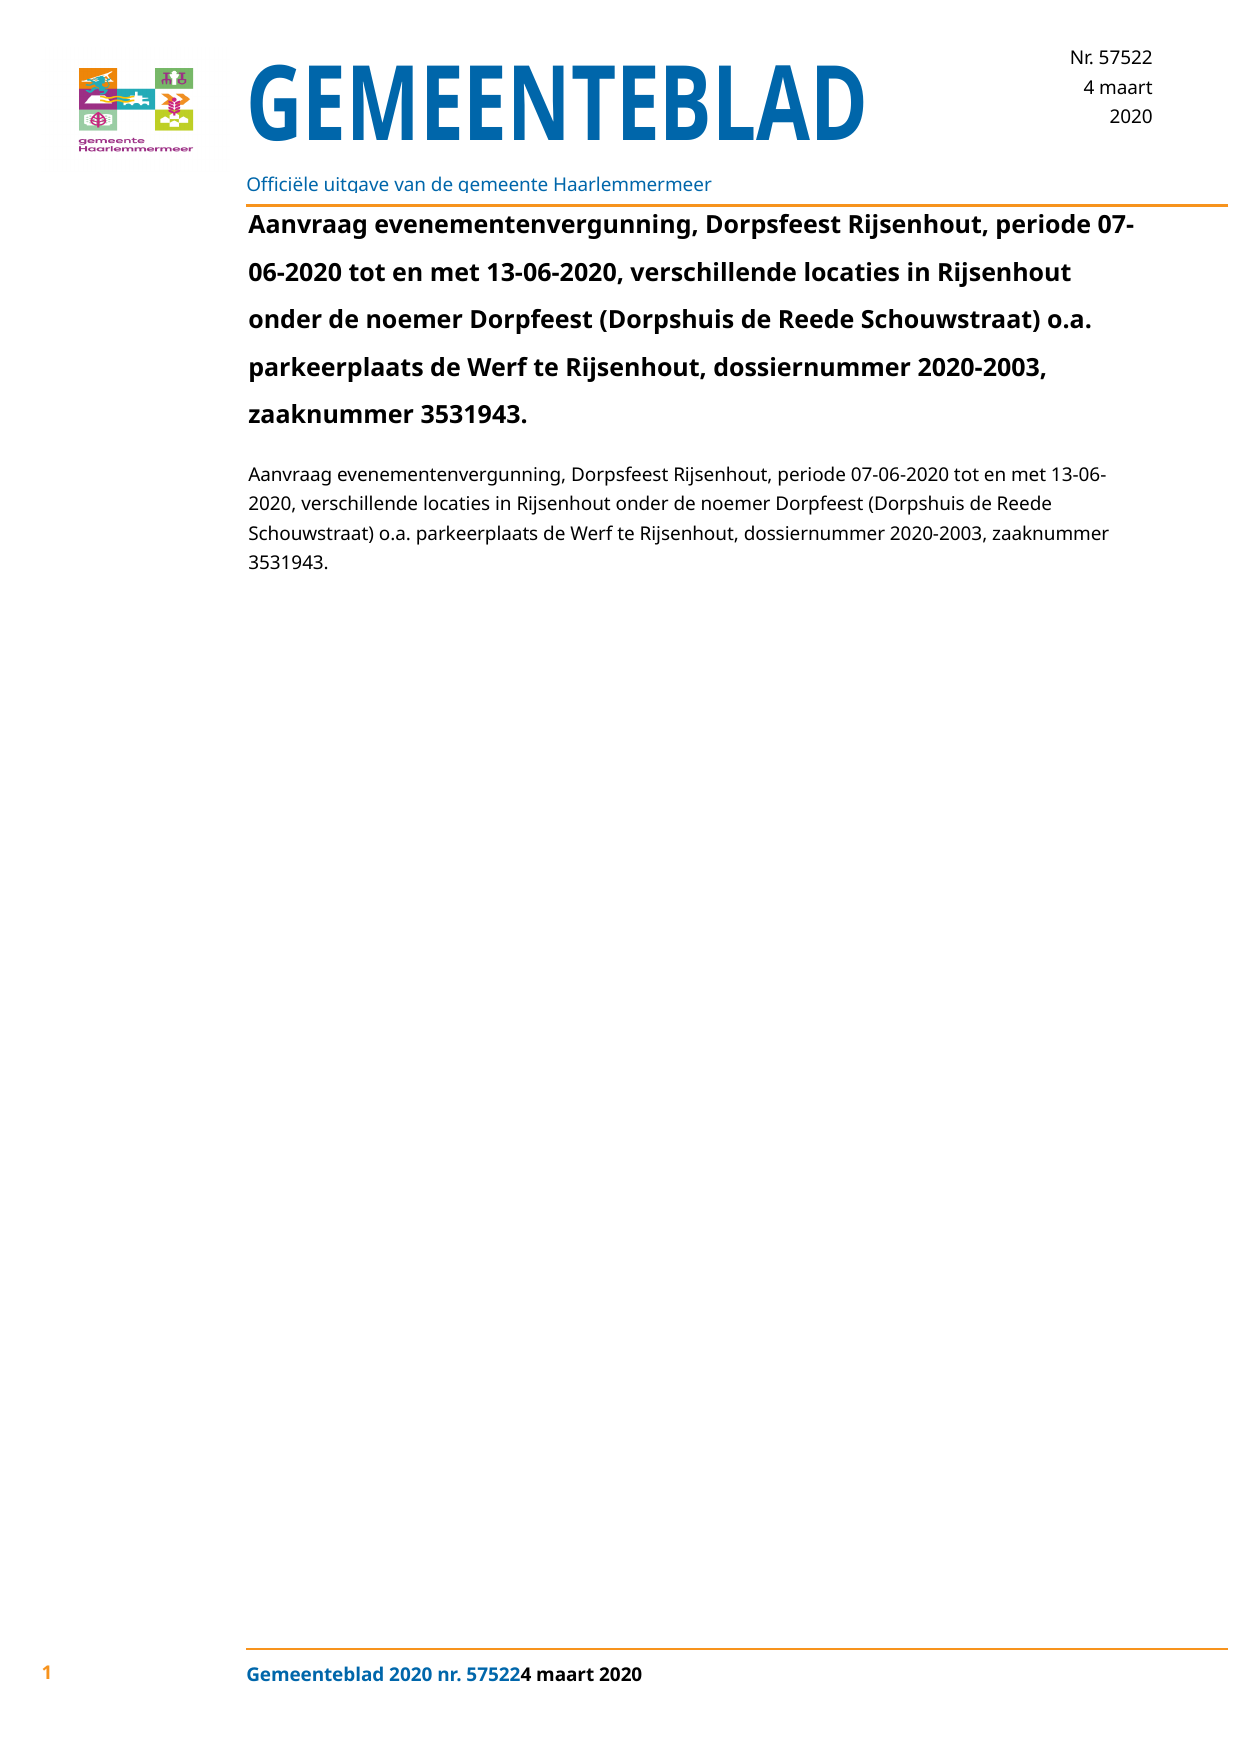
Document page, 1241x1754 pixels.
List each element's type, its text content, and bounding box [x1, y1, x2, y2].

picture [41, 47, 231, 172]
text Aanvraag evenementenvergunning, Dorpsfeest Rijsenhout, periode 07-06-2020 tot en met 13-06-2020, verschillende locaties in Rijsenhout onder de noemer Dorpfeest (Dorpshuis de Reede Schouwstraat) o.a. parkeerplaats de Werf te Rijsenhout, dossiernummer 2020-2003, zaaknummer 3531943. [248, 207, 1152, 431]
text Aanvraag evenementenvergunning, Dorpsfeest Rijsenhout, periode 07-06-2020 tot en met 13-06-2020, verschillende locaties in Rijsenhout onder de noemer Dorpfeest (Dorpshuis de Reede Schouwstraat) o.a. parkeerplaats de Werf te Rijsenhout, dossiernummer 2020-2003, zaaknummer 3531943. [248, 461, 1152, 575]
